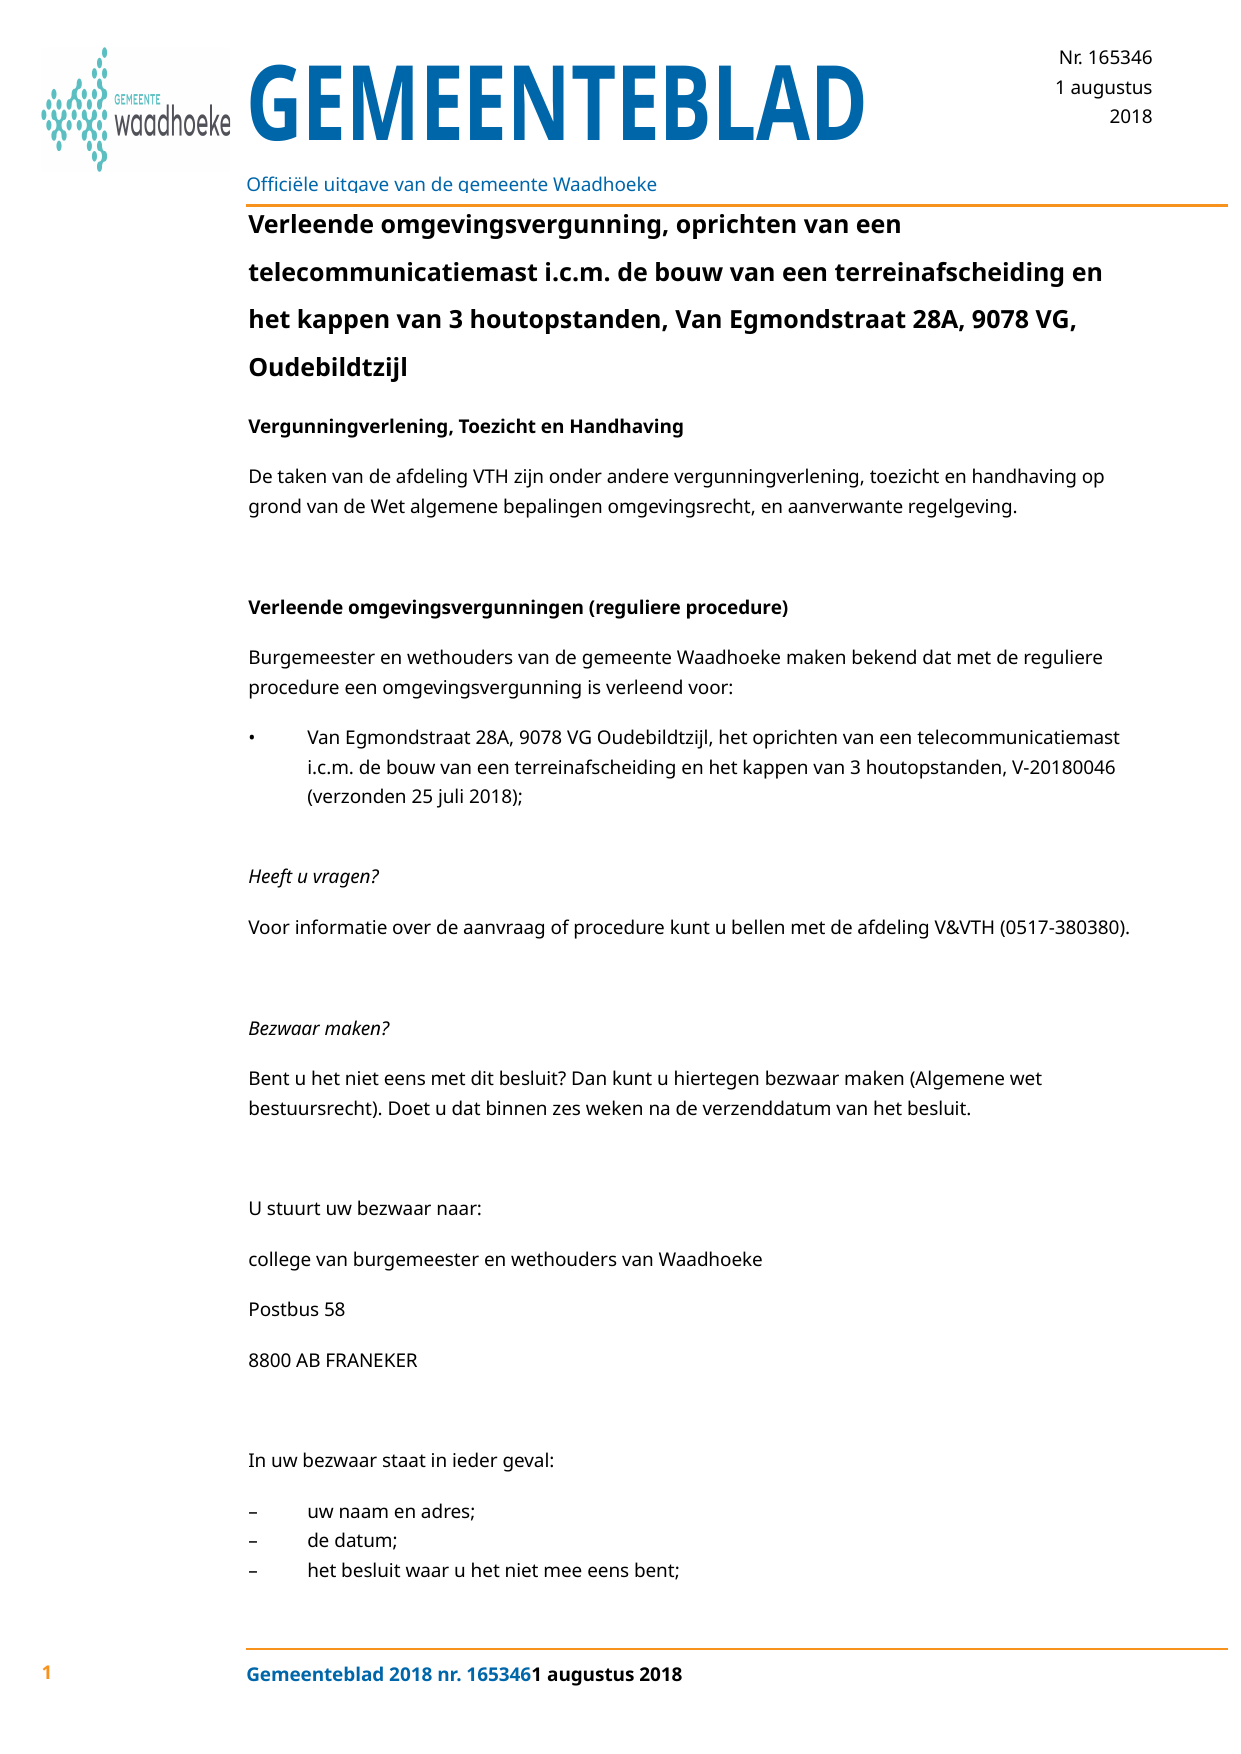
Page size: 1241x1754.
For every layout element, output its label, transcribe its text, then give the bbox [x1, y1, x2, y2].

picture [41, 47, 231, 172]
text Bezwaar maken? [248, 1015, 1152, 1041]
text U stuurt uw bezwaar naar: [248, 1196, 1152, 1221]
text Vergunningverlening, Toezicht en Handhaving [248, 413, 1152, 439]
text 8800 AB FRANEKER [248, 1347, 1152, 1373]
text college van burgemeester en wethouders van Waadhoeke [248, 1246, 1152, 1272]
text In uw bezwaar staat in ieder geval: [248, 1448, 1152, 1473]
text Burgemeester en wethouders van de gemeente Waadhoeke maken bekend dat met de reguliere procedure een omgevingsvergunning is verleend voor: [248, 644, 1152, 700]
text Bent u het niet eens met dit besluit? Dan kunt u hiertegen bezwaar maken (Algemene wet bestuursrecht). Doet u dat binnen zes weken na de verzenddatum van het besluit. [248, 1065, 1152, 1121]
text Verleende omgevingsvergunning, oprichten van een telecommunicatiemast i.c.m. de bouw van een terreinafscheiding en het kappen van 3 houtopstanden, Van Egmondstraat 28A, 9078 VG, Oudebildtzijl [248, 207, 1152, 384]
text Voor informatie over de aanvraag of procedure kunt u bellen met de afdeling V&VTH (0517-380380). [248, 914, 1152, 940]
list uw naam en adres; [248, 1498, 1152, 1524]
list Van Egmondstraat 28A, 9078 VG Oudebildtzijl, het oprichten van een telecommunicatiemast i.c.m. de bouw van een terreinafscheiding en het kappen van 3 houtopstanden, V-20180046 (verzonden 25 juli 2018); [248, 724, 1152, 809]
list het besluit waar u het niet mee eens bent; [248, 1557, 1152, 1583]
text De taken van de afdeling VTH zijn onder andere vergunningverlening, toezicht en handhaving op grond van de Wet algemene bepalingen omgevingsrecht, en aanverwante regelgeving. [248, 463, 1152, 519]
list de datum; [248, 1528, 1152, 1553]
text Verleende omgevingsvergunningen (reguliere procedure) [248, 594, 1152, 620]
text Postbus 58 [248, 1296, 1152, 1322]
text Heeft u vragen? [248, 863, 1152, 889]
